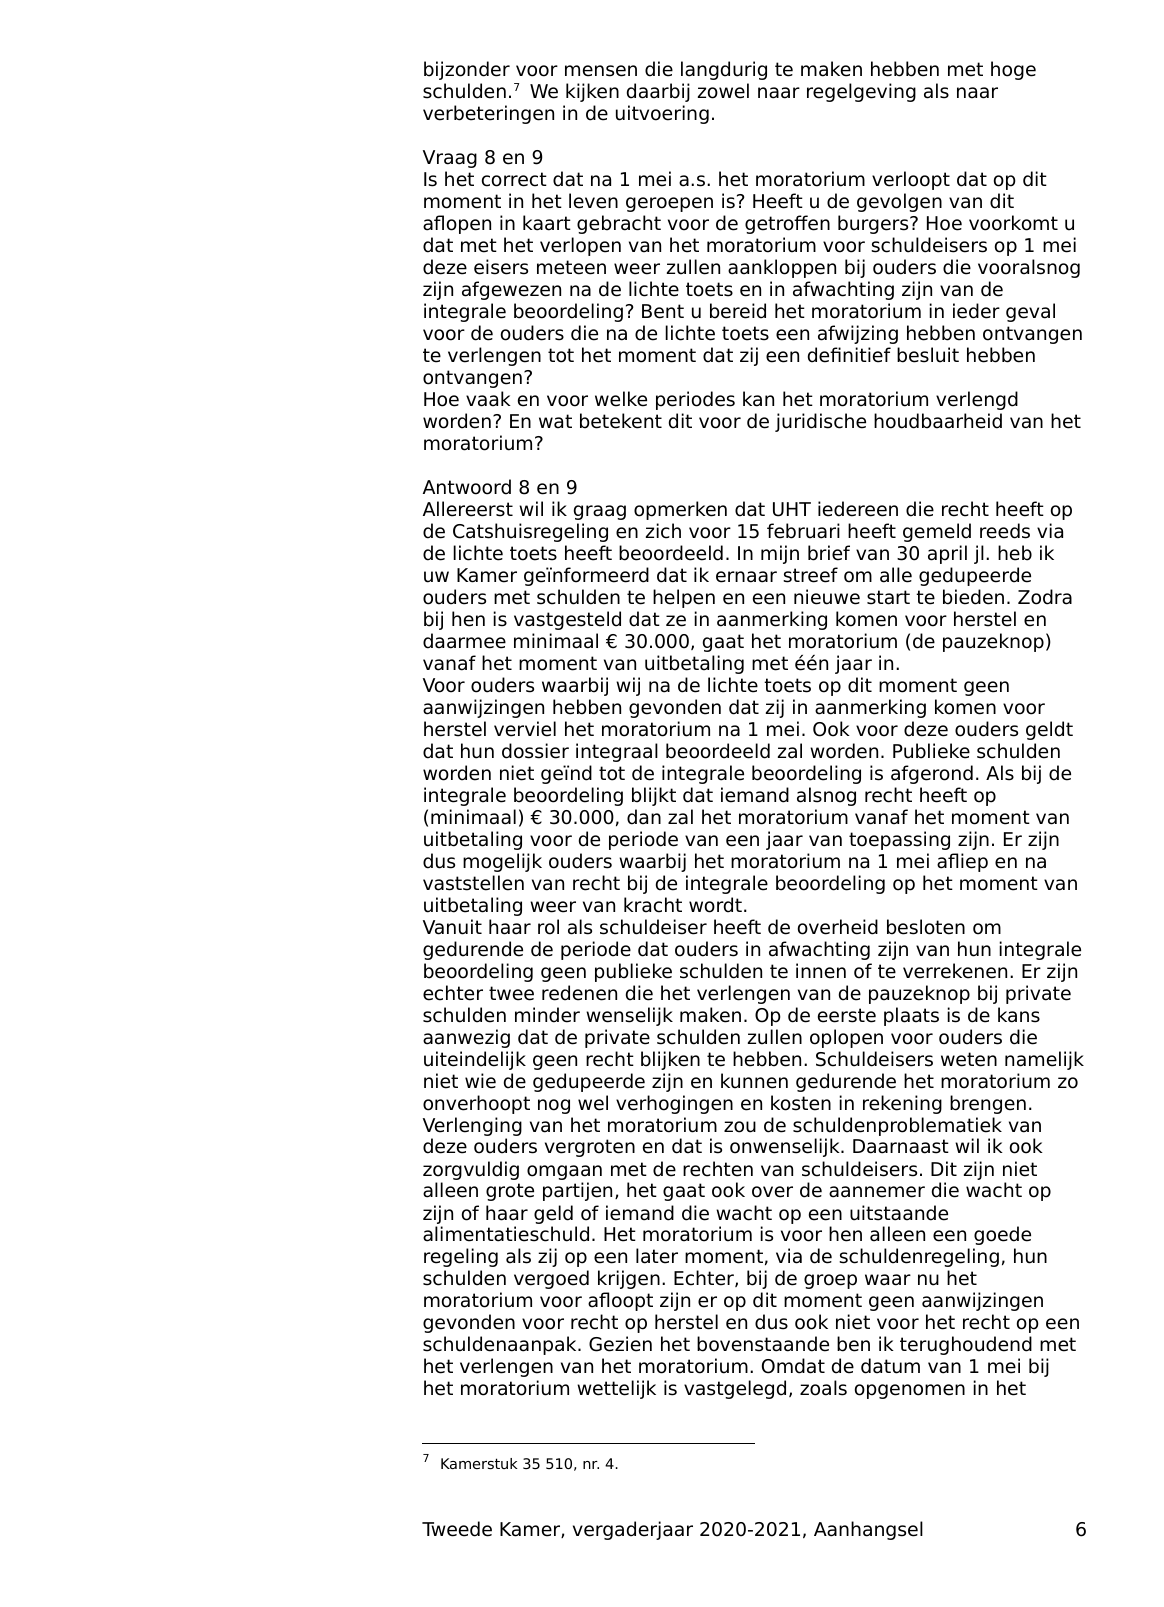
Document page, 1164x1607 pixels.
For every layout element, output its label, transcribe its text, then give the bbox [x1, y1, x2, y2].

text Allereerst wil ik graag opmerken dat UHT iedereen die recht heeft op de Catshuisregeling en zich voor 15 februari heeft gemeld reeds via de lichte toets heeft beoordeeld. In mijn brief van 30 april jl. heb ik uw Kamer geïnformeerd dat ik ernaar streef om alle gedupeerde ouders met schulden te helpen en een nieuwe start te bieden. Zodra bij hen is vastgesteld dat ze in aanmerking komen voor herstel en daarmee minimaal € 30.000, gaat het moratorium (de pauzeknop) vanaf het moment van uitbetaling met één jaar in. [422, 499, 1087, 675]
text Is het correct dat na 1 mei a.s. het moratorium verloopt dat op dit moment in het leven geroepen is? Heeft u de gevolgen van dit aflopen in kaart gebracht voor de getroffen burgers? Hoe voorkomt u dat met het verlopen van het moratorium voor schuldeisers op 1 mei deze eisers meteen weer zullen aankloppen bij ouders die vooralsnog zijn afgewezen na de lichte toets en in afwachting zijn van de integrale beoordeling? Bent u bereid het moratorium in ieder geval voor de ouders die na de lichte toets een afwijzing hebben ontvangen te verlengen tot het moment dat zij een definitief besluit hebben ontvangen? [422, 169, 1087, 389]
text Vraag 8 en 9 [422, 147, 1087, 169]
text Vanuit haar rol als schuldeiser heeft de overheid besloten om gedurende de periode dat ouders in afwachting zijn van hun integrale beoordeling geen publieke schulden te innen of te verrekenen. Er zijn echter twee redenen die het verlengen van de pauzeknop bij private schulden minder wenselijk maken. Op de eerste plaats is de kans aanwezig dat de private schulden zullen oplopen voor ouders die uiteindelijk geen recht blijken te hebben. Schuldeisers weten namelijk niet wie de gedupeerde zijn en kunnen gedurende het moratorium zo onverhoopt nog wel verhogingen en kosten in rekening brengen. Verlenging van het moratorium zou de schuldenproblematiek van deze ouders vergroten en dat is onwenselijk. Daarnaast wil ik ook zorgvuldig omgaan met de rechten van schuldeisers. Dit zijn niet alleen grote partijen, het gaat ook over de aannemer die wacht op zijn of haar geld of iemand die wacht op een uitstaande alimentatieschuld. Het moratorium is voor hen alleen een goede regeling als zij op een later moment, via de schuldenregeling, hun schulden vergoed krijgen. Echter, bij de groep waar nu het moratorium voor afloopt zijn er op dit moment geen aanwijzingen gevonden voor recht op herstel en dus ook niet voor het recht op een schuldenaanpak. Gezien het bovenstaande ben ik terughoudend met het verlengen van het moratorium. Omdat de datum van 1 mei bij het moratorium wettelijk is vastgelegd, zoals opgenomen in het [422, 917, 1087, 1400]
text Antwoord 8 en 9 [422, 477, 1087, 499]
text bijzonder voor mensen die langdurig te maken hebben met hoge schulden. We kijken daarbij zowel naar regelgeving als naar verbeteringen in de uitvoering. [422, 59, 1087, 125]
text Kamerstuk 35 510, nr. 4. [422, 1452, 1087, 1474]
text Voor ouders waarbij wij na de lichte toets op dit moment geen aanwijzingen hebben gevonden dat zij in aanmerking komen voor herstel verviel het moratorium na 1 mei. Ook voor deze ouders geldt dat hun dossier integraal beoordeeld zal worden. Publieke schulden worden niet geïnd tot de integrale beoordeling is afgerond. Als bij de integrale beoordeling blijkt dat iemand alsnog recht heeft op (minimaal) € 30.000, dan zal het moratorium vanaf het moment van uitbetaling voor de periode van een jaar van toepassing zijn. Er zijn dus mogelijk ouders waarbij het moratorium na 1 mei afliep en na vaststellen van recht bij de integrale beoordeling op het moment van uitbetaling weer van kracht wordt. [422, 675, 1087, 917]
text Hoe vaak en voor welke periodes kan het moratorium verlengd worden? En wat betekent dit voor de juridische houdbaarheid van het moratorium? [422, 389, 1087, 455]
